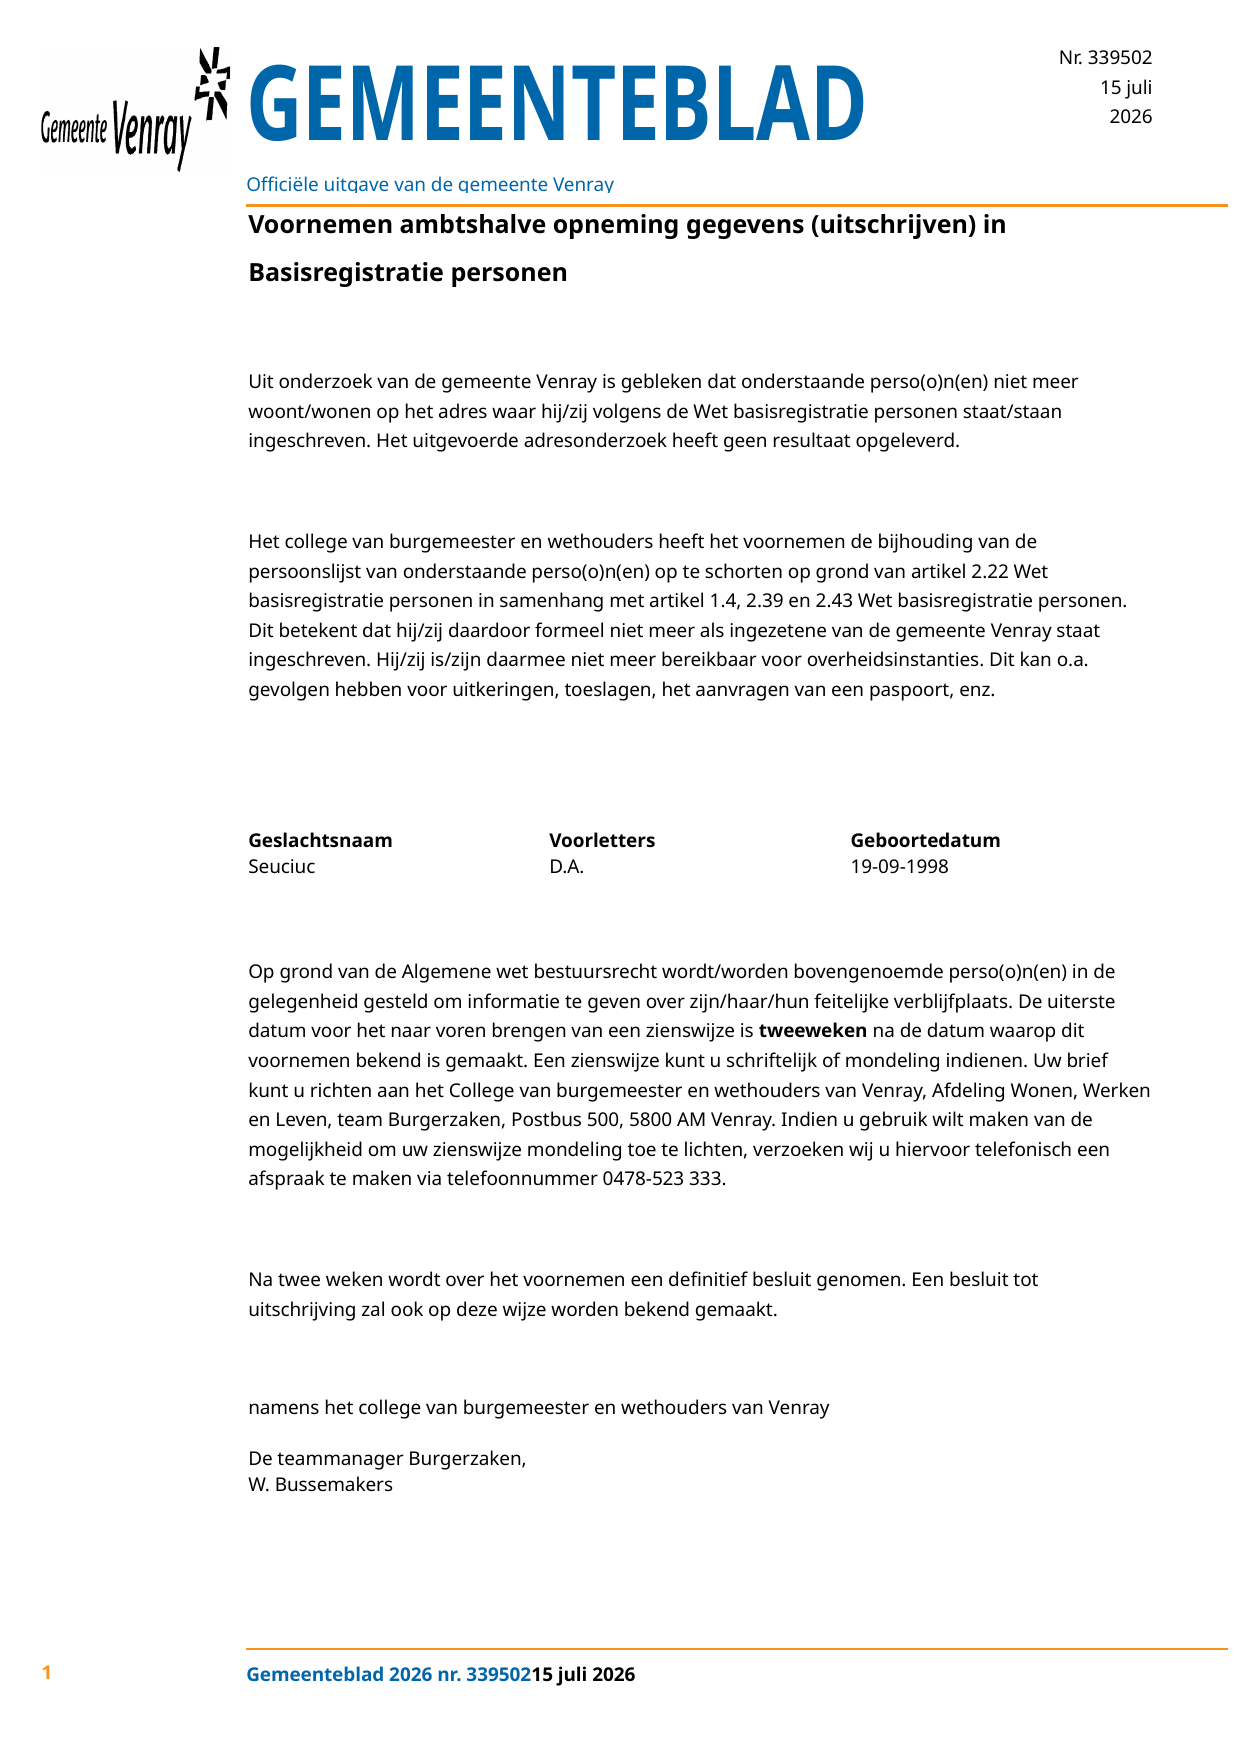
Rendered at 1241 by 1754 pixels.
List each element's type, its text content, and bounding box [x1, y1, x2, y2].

text De teammanager Burgerzaken, [248, 1446, 1152, 1471]
table_cell D.A. [549, 853, 850, 879]
text W. Bussemakers [248, 1471, 1152, 1497]
text Het college van burgemeester en wethouders heeft het voornemen de bijhouding van de persoonslijst van onderstaande perso(o)n(en) op te schorten op grond van artikel 2.22 Wet basisregistratie personen in samenhang met artikel 1.4, 2.39 en 2.43 Wet basisregistratie personen. Dit betekent dat hij/zij daardoor formeel niet meer als ingezetene van de gemeente Venray staat ingeschreven. Hij/zij is/zijn daarmee niet meer bereikbaar voor overheidsinstanties. Dit kan o.a. gevolgen hebben voor uitkeringen, toeslagen, het aanvragen van een paspoort, enz. [248, 528, 1152, 702]
table_cell Seuciuc [248, 853, 549, 879]
table_cell [549, 879, 850, 905]
text Voornemen ambtshalve opneming gegevens (uitschrijven) in Basisregistratie personen [248, 207, 1152, 288]
picture [41, 47, 231, 172]
table_cell [248, 879, 549, 905]
text Uit onderzoek van de gemeente Venray is gebleken dat onderstaande perso(o)n(en) niet meer woont/wonen op het adres waar hij/zij volgens de Wet basisregistratie personen staat/staan ingeschreven. Het uitgevoerde adresonderzoek heeft geen resultaat opgeleverd. [248, 368, 1152, 453]
text namens het college van burgemeester en wethouders van Venray [248, 1394, 1152, 1420]
table_cell [850, 879, 1152, 905]
text Op grond van de Algemene wet bestuursrecht wordt/worden bovengenoemde perso(o)n(en) in de gelegenheid gesteld om informatie te geven over zijn/haar/hun feitelijke verblijfplaats. De uiterste datum voor het naar voren brengen van een zienswijze is tweeweken na de datum waarop dit voornemen bekend is gemaakt. Een zienswijze kunt u schriftelijk of mondeling indienen. Uw brief kunt u richten aan het College van burgemeester en wethouders van Venray, Afdeling Wonen, Werken en Leven, team Burgerzaken, Postbus 500, 5800 AM Venray. Indien u gebruik wilt maken van de mogelijkheid om uw zienswijze mondeling toe te lichten, verzoeken wij u hiervoor telefonisch een afspraak te maken via telefoonnummer 0478-523 333. [248, 958, 1152, 1191]
table_header Voorletters [549, 828, 850, 853]
table_header Geboortedatum [850, 828, 1152, 853]
table_header Geslachtsnaam [248, 828, 549, 853]
table_cell 19-09-1998 [850, 853, 1152, 879]
text Na twee weken wordt over het voornemen een definitief besluit genomen. Een besluit tot uitschrijving zal ook op deze wijze worden bekend gemaakt. [248, 1266, 1152, 1322]
